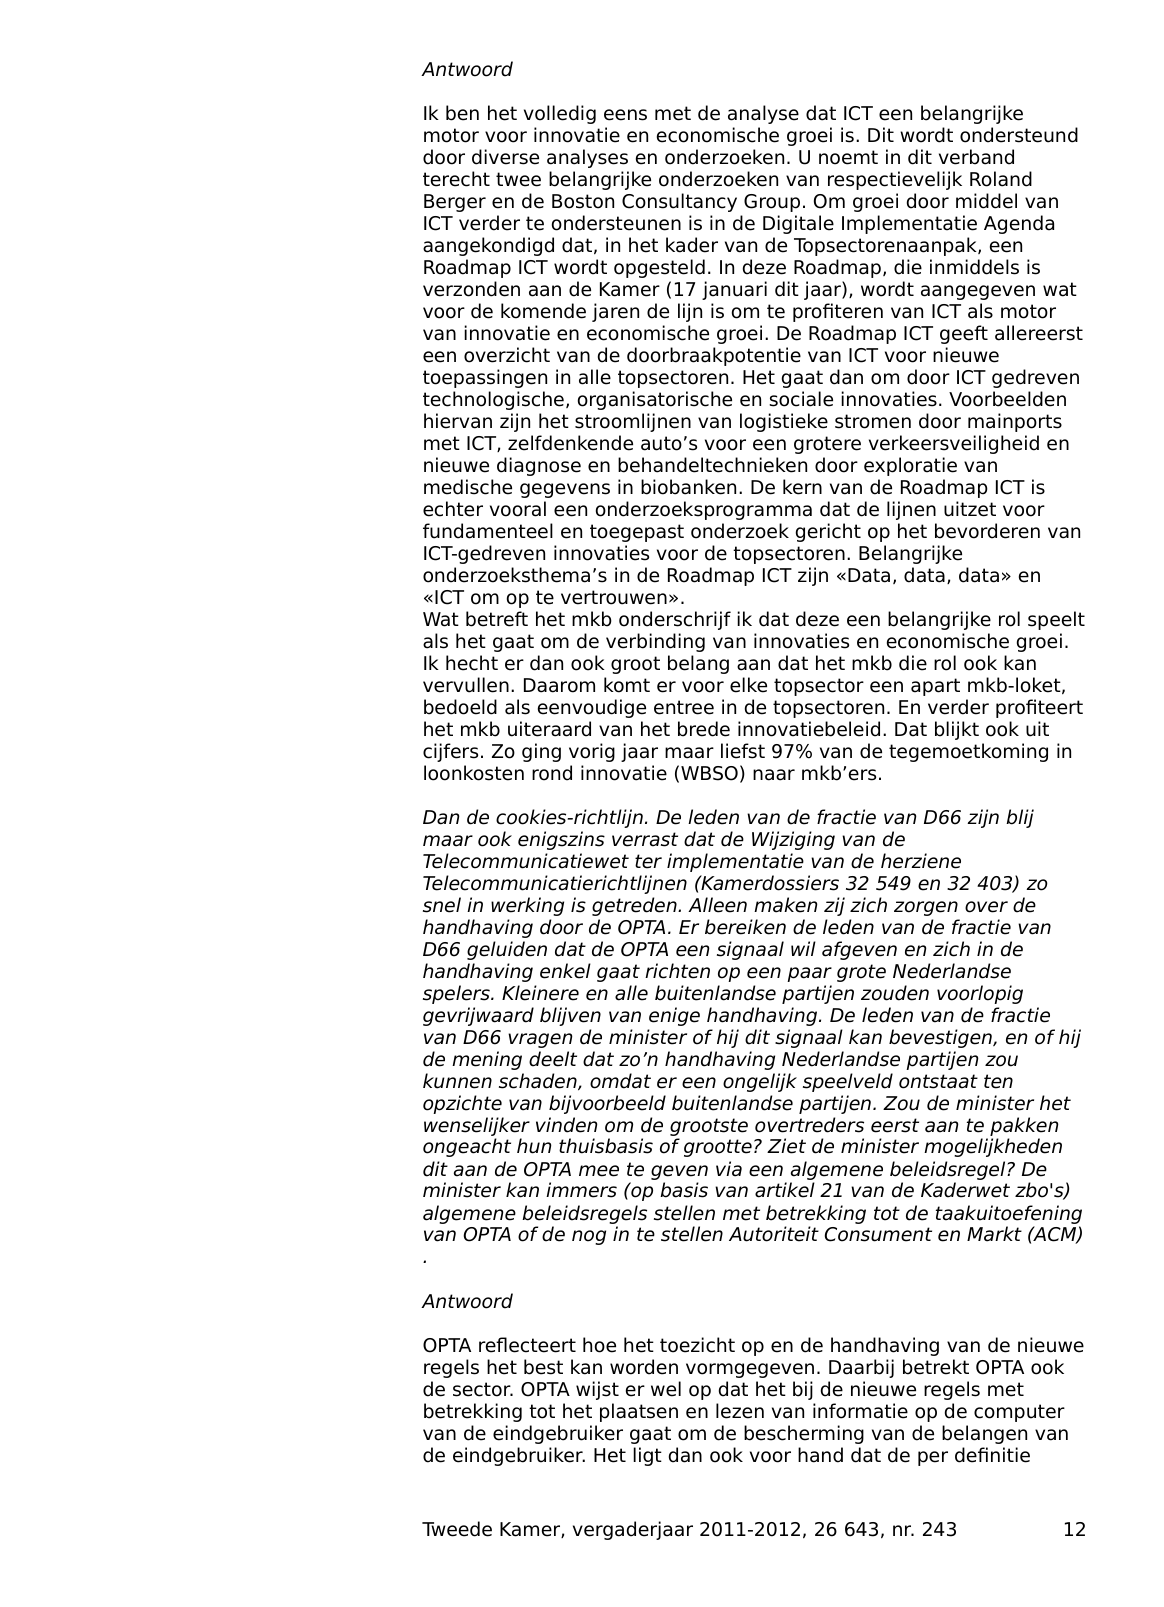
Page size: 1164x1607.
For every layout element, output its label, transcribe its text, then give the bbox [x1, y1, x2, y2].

text Dan de cookies-richtlijn. De leden van de fractie van D66 zijn blij maar ook enigszins verrast dat de Wijziging van de Telecommunicatiewet ter implementatie van de herziene Telecommunicatierichtlijnen (Kamerdossiers 32 549 en 32 403) zo snel in werking is getreden. Alleen maken zij zich zorgen over de handhaving door de OPTA. Er bereiken de leden van de fractie van D66 geluiden dat de OPTA een signaal wil afgeven en zich in de handhaving enkel gaat richten op een paar grote Nederlandse spelers. Kleinere en alle buitenlandse partijen zouden voorlopig gevrijwaard blijven van enige handhaving. De leden van de fractie van D66 vragen de minister of hij dit signaal kan bevestigen, en of hij de mening deelt dat zo’n handhaving Nederlandse partijen zou kunnen schaden, omdat er een ongelijk speelveld ontstaat ten opzichte van bijvoorbeeld buitenlandse partijen. Zou de minister het wenselijker vinden om de grootste overtreders eerst aan te pakken ongeacht hun thuisbasis of grootte? Ziet de minister mogelijkheden dit aan de OPTA mee te geven via een algemene beleidsregel? De minister kan immers (op basis van artikel 21 van de Kaderwet zbo's) algemene beleidsregels stellen met betrekking tot de taakuitoefening van OPTA of de nog in te stellen Autoriteit Consument en Markt (ACM) . [422, 807, 1087, 1268]
text Wat betreft het mkb onderschrijf ik dat deze een belangrijke rol speelt als het gaat om de verbinding van innovaties en economische groei. Ik hecht er dan ook groot belang aan dat het mkb die rol ook kan vervullen. Daarom komt er voor elke topsector een apart mkb-loket, bedoeld als eenvoudige entree in de topsectoren. En verder profiteert het mkb uiteraard van het brede innovatiebeleid. Dat blijkt ook uit cijfers. Zo ging vorig jaar maar liefst 97% van de tegemoetkoming in loonkosten rond innovatie (WBSO) naar mkb’ers. [422, 609, 1087, 784]
subtitle Antwoord [422, 1291, 1087, 1312]
text Ik ben het volledig eens met de analyse dat ICT een belangrijke motor voor innovatie en economische groei is. Dit wordt ondersteund door diverse analyses en onderzoeken. U noemt in dit verband terecht twee belangrijke onderzoeken van respectievelijk Roland Berger en de Boston Consultancy Group. Om groei door middel van ICT verder te ondersteunen is in de Digitale Implementatie Agenda aangekondigd dat, in het kader van de Topsectorenaanpak, een Roadmap ICT wordt opgesteld. In deze Roadmap, die inmiddels is verzonden aan de Kamer (17 januari dit jaar), wordt aangegeven wat voor de komende jaren de lijn is om te profiteren van ICT als motor van innovatie en economische groei. De Roadmap ICT geeft allereerst een overzicht van de doorbraakpotentie van ICT voor nieuwe toepassingen in alle topsectoren. Het gaat dan om door ICT gedreven technologische, organisatorische en sociale innovaties. Voorbeelden hiervan zijn het stroomlijnen van logistieke stromen door mainports met ICT, zelfdenkende auto’s voor een grotere verkeersveiligheid en nieuwe diagnose en behandeltechnieken door exploratie van medische gegevens in biobanken. De kern van de Roadmap ICT is echter vooral een onderzoeksprogramma dat de lijnen uitzet voor fundamenteel en toegepast onderzoek gericht op het bevorderen van ICT-gedreven innovaties voor de topsectoren. Belangrijke onderzoeksthema’s in de Roadmap ICT zijn «Data, data, data» en «ICT om op te vertrouwen». [422, 103, 1087, 609]
subtitle Antwoord [422, 59, 1087, 81]
text OPTA reflecteert hoe het toezicht op en de handhaving van de nieuwe regels het best kan worden vormgegeven. Daarbij betrekt OPTA ook de sector. OPTA wijst er wel op dat het bij de nieuwe regels met betrekking tot het plaatsen en lezen van informatie op de computer van de eindgebruiker gaat om de bescherming van de belangen van de eindgebruiker. Het ligt dan ook voor hand dat de per definitie [422, 1335, 1087, 1467]
